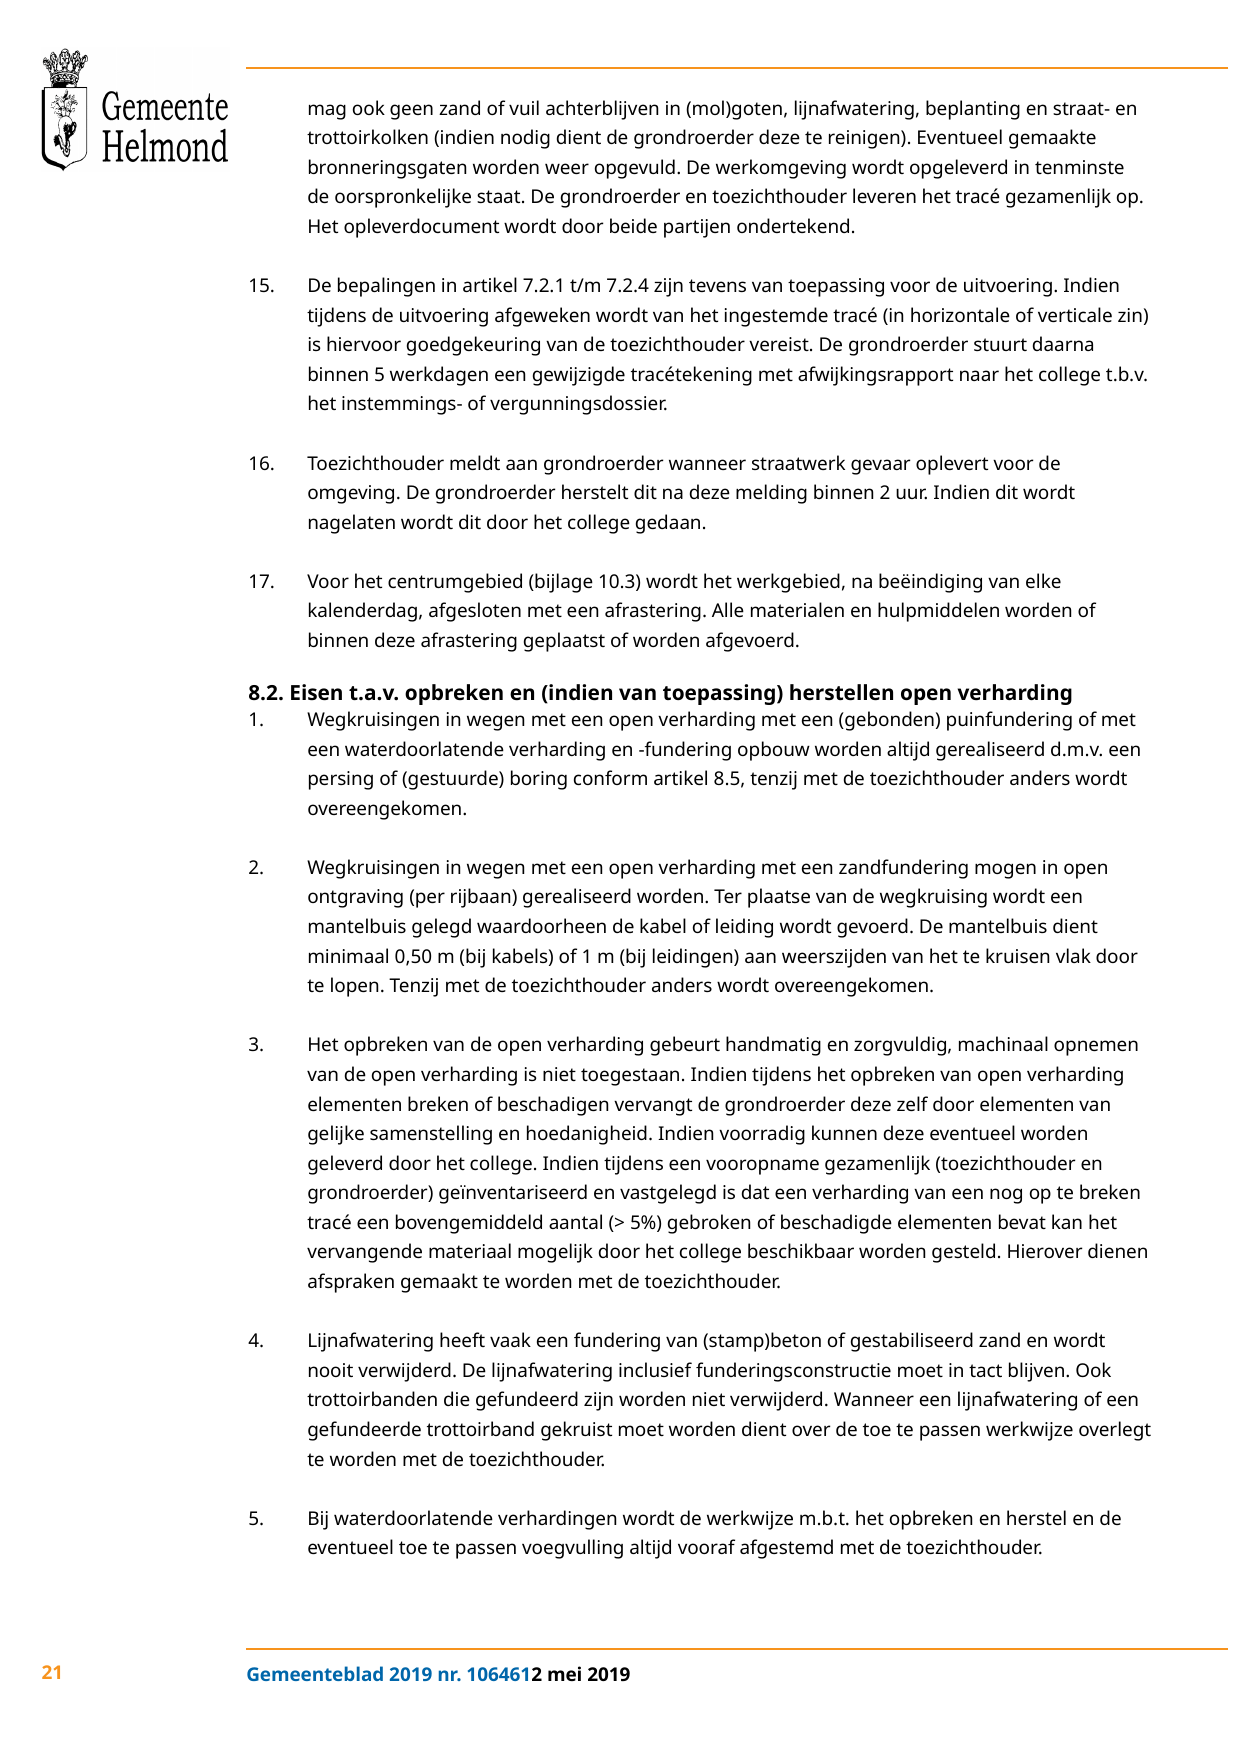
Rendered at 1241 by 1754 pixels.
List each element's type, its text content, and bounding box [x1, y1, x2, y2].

list Toezichthouder meldt aan grondroerder wanneer straatwerk gevaar oplevert voor de omgeving. De grondroerder herstelt dit na deze melding binnen 2 uur. Indien dit wordt nagelaten wordt dit door het college gedaan. [248, 450, 1152, 535]
list Bij waterdoorlatende verhardingen wordt de werkwijze m.b.t. het opbreken en herstel en de eventueel toe te passen voegvulling altijd vooraf afgestemd met de toezichthouder. [248, 1505, 1152, 1560]
list Wegkruisingen in wegen met een open verharding met een zandfundering mogen in open ontgraving (per rijbaan) gerealiseerd worden. Ter plaatse van de wegkruising wordt een mantelbuis gelegd waardoorheen de kabel of leiding wordt gevoerd. De mantelbuis dient minimaal 0,50 m (bij kabels) of 1 m (bij leidingen) aan weerszijden van het te kruisen vlak door te lopen. Tenzij met de toezichthouder anders wordt overeengekomen. [248, 854, 1152, 998]
list Voor het centrumgebied (bijlage 10.3) wordt het werkgebied, na beëindiging van elke kalenderdag, afgesloten met een afrastering. Alle materialen en hulpmiddelen worden of binnen deze afrastering geplaatst of worden afgevoerd. [248, 568, 1152, 653]
text 8.2. Eisen t.a.v. opbreken en (indien van toepassing) herstellen open verharding [248, 678, 1152, 706]
list Het opbreken van de open verharding gebeurt handmatig en zorgvuldig, machinaal opnemen van de open verharding is niet toegestaan. Indien tijdens het opbreken van open verharding elementen breken of beschadigen vervangt de grondroerder deze zelf door elementen van gelijke samenstelling en hoedanigheid. Indien voorradig kunnen deze eventueel worden geleverd door het college. Indien tijdens een vooropname gezamenlijk (toezichthouder en grondroerder) geïnventariseerd en vastgelegd is dat een verharding van een nog op te breken tracé een bovengemiddeld aantal (> 5%) gebroken of beschadigde elementen bevat kan het vervangende materiaal mogelijk door het college beschikbaar worden gesteld. Hierover dienen afspraken gemaakt te worden met de toezichthouder. [248, 1032, 1152, 1294]
list Lijnafwatering heeft vaak een fundering van (stamp)beton of gestabiliseerd zand en wordt nooit verwijderd. De lijnafwatering inclusief funderingsconstructie moet in tact blijven. Ook trottoirbanden die gefundeerd zijn worden niet verwijderd. Wanneer een lijnafwatering of een gefundeerde trottoirband gekruist moet worden dient over de toe te passen werkwijze overlegt te worden met de toezichthouder. [248, 1327, 1152, 1471]
list Wegkruisingen in wegen met een open verharding met een (gebonden) puinfundering of met een waterdoorlatende verharding en -fundering opbouw worden altijd gerealiseerd d.m.v. een persing of (gestuurde) boring conform artikel 8.5, tenzij met de toezichthouder anders wordt overeengekomen. [248, 706, 1152, 821]
picture [41, 47, 231, 172]
list mag ook geen zand of vuil achterblijven in (mol)goten, lijnafwatering, beplanting en straat- en trottoirkolken (indien nodig dient de grondroerder deze te reinigen). Eventueel gemaakte bronneringsgaten worden weer opgevuld. De werkomgeving wordt opgeleverd in tenminste de oorspronkelijke staat. De grondroerder en toezichthouder leveren het tracé gezamenlijk op. Het opleverdocument wordt door beide partijen ondertekend. [248, 95, 1152, 239]
list De bepalingen in artikel 7.2.1 t/m 7.2.4 zijn tevens van toepassing voor de uitvoering. Indien tijdens de uitvoering afgeweken wordt van het ingestemde tracé (in horizontale of verticale zin) is hiervoor goedgekeuring van de toezichthouder vereist. De grondroerder stuurt daarna binnen 5 werkdagen een gewijzigde tracétekening met afwijkingsrapport naar het college t.b.v. het instemmings- of vergunningsdossier. [248, 272, 1152, 416]
